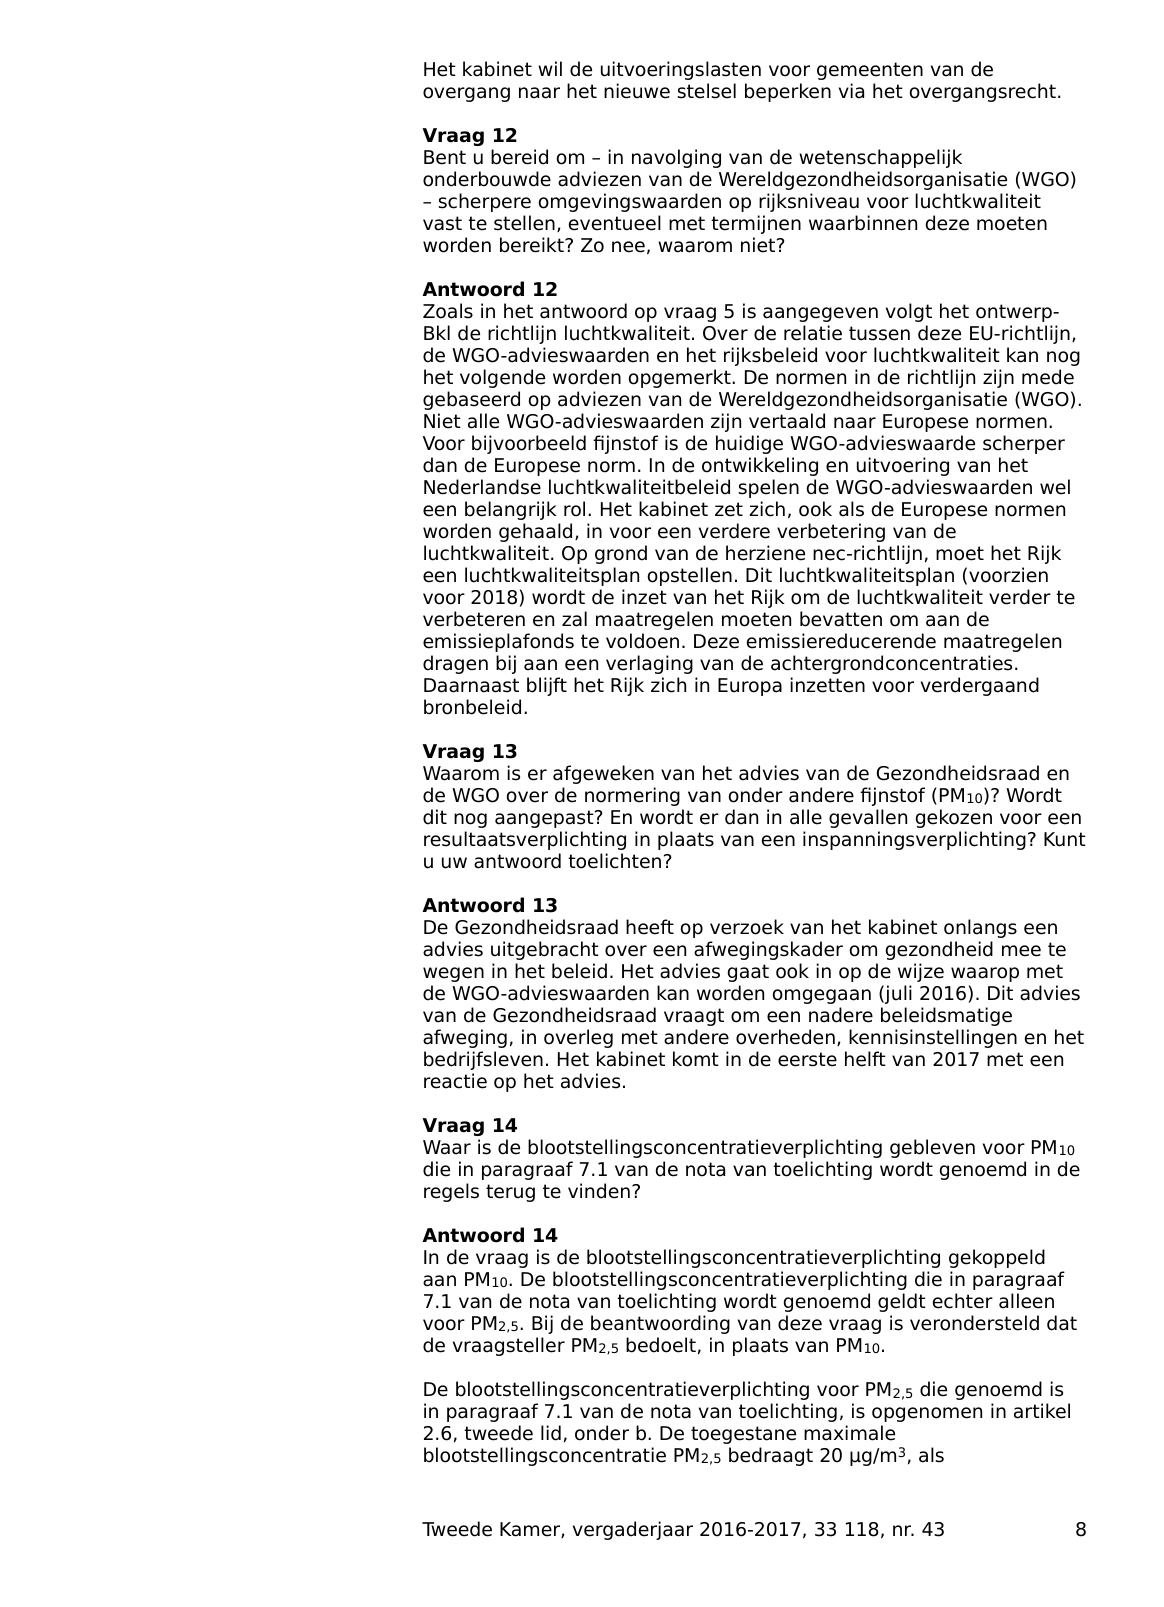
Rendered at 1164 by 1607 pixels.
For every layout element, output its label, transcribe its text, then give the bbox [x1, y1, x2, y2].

text Waar is de blootstellingsconcentratieverplichting gebleven voor PM10 die in paragraaf 7.1 van de nota van toelichting wordt genoemd in de regels terug te vinden? [422, 1137, 1087, 1203]
text Vraag 14 [422, 1115, 1087, 1137]
text In de vraag is de blootstellingsconcentratieverplichting gekoppeld aan PM10. De blootstellingsconcentratieverplichting die in paragraaf 7.1 van de nota van toelichting wordt genoemd geldt echter alleen voor PM2,5. Bij de beantwoording van deze vraag is verondersteld dat de vraagsteller PM2,5 bedoelt, in plaats van PM10. [422, 1247, 1087, 1357]
text Antwoord 14 [422, 1225, 1087, 1247]
text Vraag 12 [422, 125, 1087, 147]
text Antwoord 13 [422, 895, 1087, 917]
text Bent u bereid om – in navolging van de wetenschappelijk onderbouwde adviezen van de Wereldgezondheidsorganisatie (WGO) – scherpere omgevingswaarden op rijksniveau voor luchtkwaliteit vast te stellen, eventueel met termijnen waarbinnen deze moeten worden bereikt? Zo nee, waarom niet? [422, 147, 1087, 257]
text Het kabinet wil de uitvoeringslasten voor gemeenten van de overgang naar het nieuwe stelsel beperken via het overgangsrecht. [422, 59, 1087, 103]
text Vraag 13 [422, 741, 1087, 763]
text De blootstellingsconcentratieverplichting voor PM2,5 die genoemd is in paragraaf 7.1 van de nota van toelichting, is opgenomen in artikel 2.6, tweede lid, onder b. De toegestane maximale blootstellingsconcentratie PM2,5 bedraagt 20 µg/m3, als [422, 1379, 1087, 1467]
text Antwoord 12 [422, 279, 1087, 301]
text Waarom is er afgeweken van het advies van de Gezondheidsraad en de WGO over de normering van onder andere fijnstof (PM10)? Wordt dit nog aangepast? En wordt er dan in alle gevallen gekozen voor een resultaatsverplichting in plaats van een inspanningsverplichting? Kunt u uw antwoord toelichten? [422, 763, 1087, 873]
text Zoals in het antwoord op vraag 5 is aangegeven volgt het ontwerp-Bkl de richtlijn luchtkwaliteit. Over de relatie tussen deze EU-richtlijn, de WGO-advieswaarden en het rijksbeleid voor luchtkwaliteit kan nog het volgende worden opgemerkt. De normen in de richtlijn zijn mede gebaseerd op adviezen van de Wereldgezondheidsorganisatie (WGO). Niet alle WGO-advieswaarden zijn vertaald naar Europese normen. Voor bijvoorbeeld fijnstof is de huidige WGO-advieswaarde scherper dan de Europese norm. In de ontwikkeling en uitvoering van het Nederlandse luchtkwaliteitbeleid spelen de WGO-advieswaarden wel een belangrijk rol. Het kabinet zet zich, ook als de Europese normen worden gehaald, in voor een verdere verbetering van de luchtkwaliteit. Op grond van de herziene nec-richtlijn, moet het Rijk een luchtkwaliteitsplan opstellen. Dit luchtkwaliteitsplan (voorzien voor 2018) wordt de inzet van het Rijk om de luchtkwaliteit verder te verbeteren en zal maatregelen moeten bevatten om aan de emissieplafonds te voldoen. Deze emissiereducerende maatregelen dragen bij aan een verlaging van de achtergrondconcentraties. Daarnaast blijft het Rijk zich in Europa inzetten voor verdergaand bronbeleid. [422, 301, 1087, 719]
text De Gezondheidsraad heeft op verzoek van het kabinet onlangs een advies uitgebracht over een afwegingskader om gezondheid mee te wegen in het beleid. Het advies gaat ook in op de wijze waarop met de WGO-advieswaarden kan worden omgegaan (juli 2016). Dit advies van de Gezondheidsraad vraagt om een nadere beleidsmatige afweging, in overleg met andere overheden, kennisinstellingen en het bedrijfsleven. Het kabinet komt in de eerste helft van 2017 met een reactie op het advies. [422, 917, 1087, 1093]
